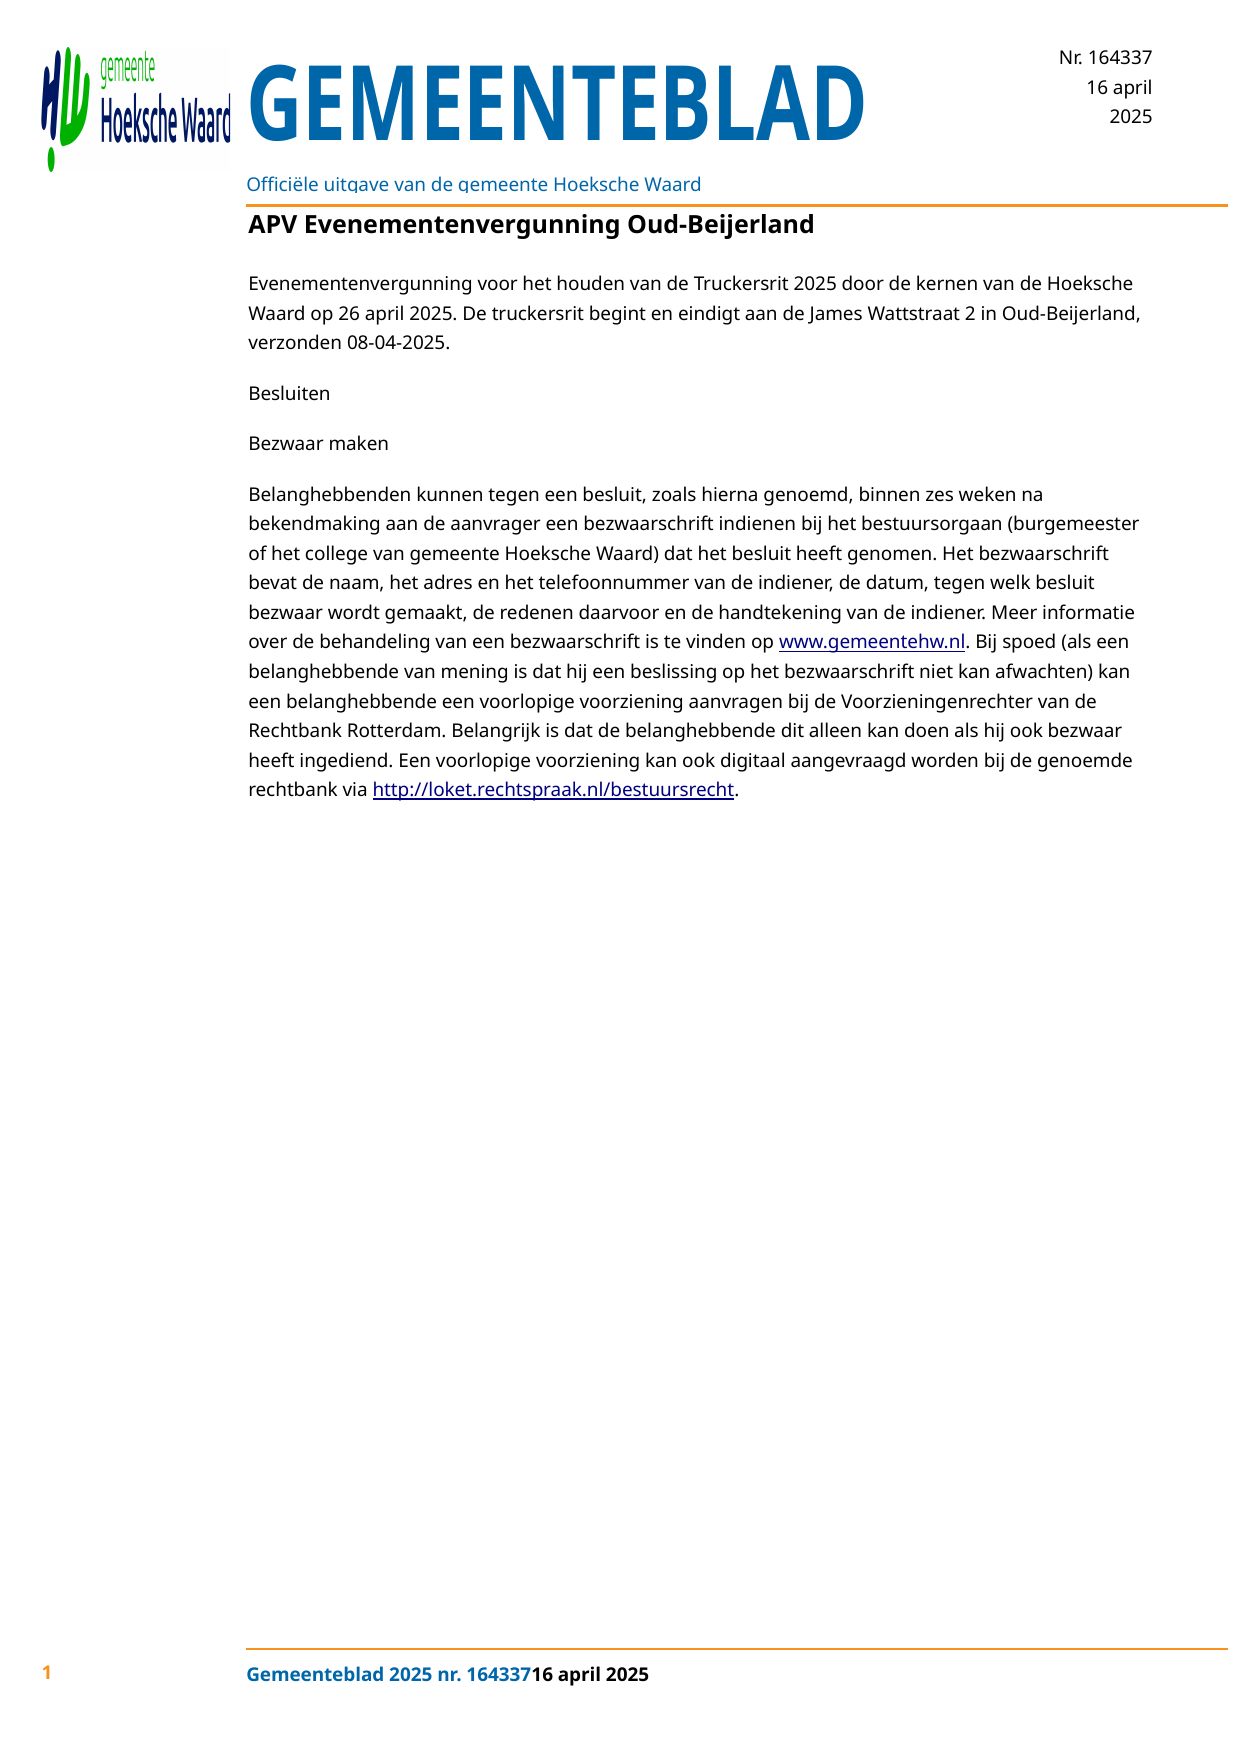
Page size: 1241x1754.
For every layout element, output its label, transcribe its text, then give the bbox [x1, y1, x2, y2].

text Evenementenvergunning voor het houden van de Truckersrit 2025 door de kernen van de Hoeksche Waard op 26 april 2025. De truckersrit begint en eindigt aan de James Wattstraat 2 in Oud-Beijerland, verzonden 08-04-2025. [248, 270, 1152, 355]
text Besluiten [248, 380, 1152, 406]
picture [41, 47, 231, 172]
text Belanghebbenden kunnen tegen een besluit, zoals hierna genoemd, binnen zes weken na bekendmaking aan de aanvrager een bezwaarschrift indienen bij het bestuursorgaan (burgemeester of het college van gemeente Hoeksche Waard) dat het besluit heeft genomen. Het bezwaarschrift bevat de naam, het adres en het telefoonnummer van de indiener, de datum, tegen welk besluit bezwaar wordt gemaakt, de redenen daarvoor en de handtekening van de indiener. Meer informatie over de behandeling van een bezwaarschrift is te vinden op www.gemeentehw.nl. Bij spoed (als een belanghebbende van mening is dat hij een beslissing op het bezwaarschrift niet kan afwachten) kan een belanghebbende een voorlopige voorziening aanvragen bij de Voorzieningenrechter van de Rechtbank Rotterdam. Belangrijk is dat de belanghebbende dit alleen kan doen als hij ook bezwaar heeft ingediend. Een voorlopige voorziening kan ook digitaal aangevraagd worden bij de genoemde rechtbank via http://loket.rechtspraak.nl/bestuursrecht. [248, 481, 1152, 802]
text Bezwaar maken [248, 430, 1152, 456]
text APV Evenementenvergunning Oud-Beijerland [248, 207, 1152, 241]
